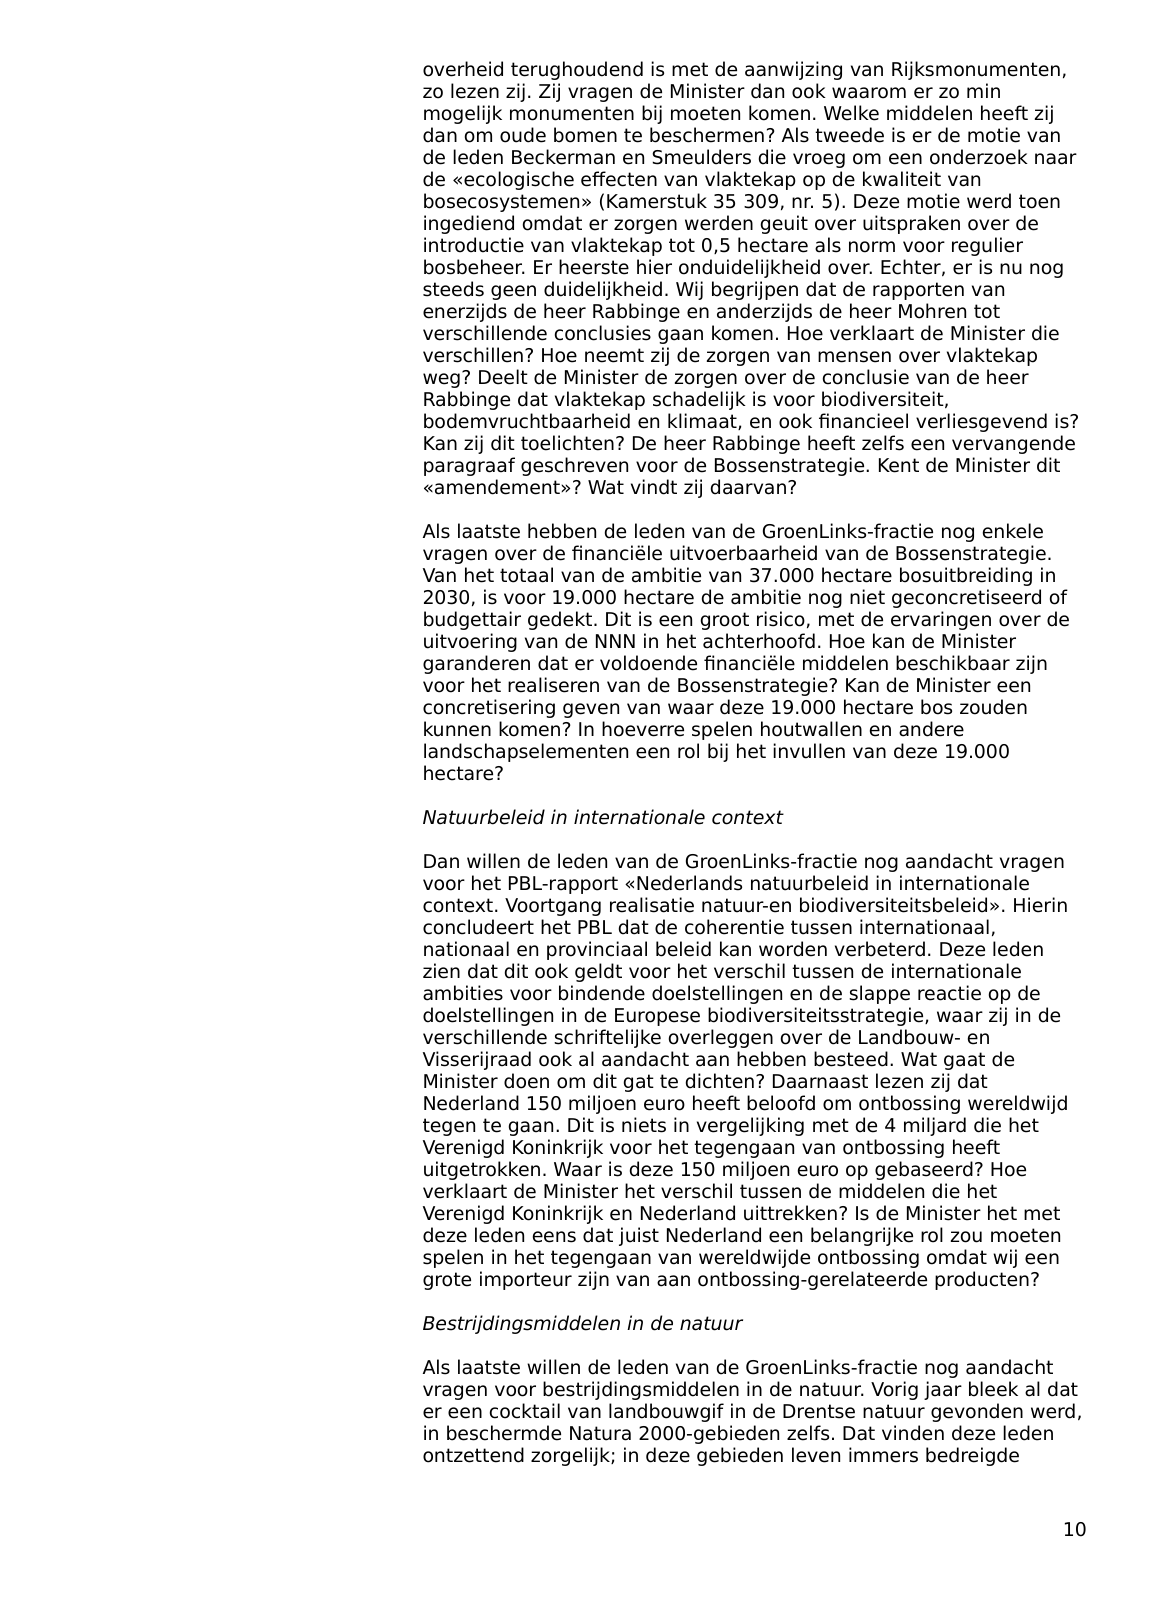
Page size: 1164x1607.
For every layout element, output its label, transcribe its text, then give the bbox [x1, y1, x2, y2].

text Als laatste hebben de leden van de GroenLinks-fractie nog enkele vragen over de financiële uitvoerbaarheid van de Bossenstrategie. Van het totaal van de ambitie van 37.000 hectare bosuitbreiding in 2030, is voor 19.000 hectare de ambitie nog niet geconcretiseerd of budgettair gedekt. Dit is een groot risico, met de ervaringen over de uitvoering van de NNN in het achterhoofd. Hoe kan de Minister garanderen dat er voldoende financiële middelen beschikbaar zijn voor het realiseren van de Bossenstrategie? Kan de Minister een concretisering geven van waar deze 19.000 hectare bos zouden kunnen komen? In hoeverre spelen houtwallen en andere landschapselementen een rol bij het invullen van deze 19.000 hectare? [422, 521, 1087, 784]
text overheid terughoudend is met de aanwijzing van Rijksmonumenten, zo lezen zij. Zij vragen de Minister dan ook waarom er zo min mogelijk monumenten bij moeten komen. Welke middelen heeft zij dan om oude bomen te beschermen? Als tweede is er de motie van de leden Beckerman en Smeulders die vroeg om een onderzoek naar de «ecologische effecten van vlaktekap op de kwaliteit van bosecosystemen» (Kamerstuk 35 309, nr. 5). Deze motie werd toen ingediend omdat er zorgen werden geuit over uitspraken over de introductie van vlaktekap tot 0,5 hectare als norm voor regulier bosbeheer. Er heerste hier onduidelijkheid over. Echter, er is nu nog steeds geen duidelijkheid. Wij begrijpen dat de rapporten van enerzijds de heer Rabbinge en anderzijds de heer Mohren tot verschillende conclusies gaan komen. Hoe verklaart de Minister die verschillen? Hoe neemt zij de zorgen van mensen over vlaktekap weg? Deelt de Minister de zorgen over de conclusie van de heer Rabbinge dat vlaktekap schadelijk is voor biodiversiteit, bodemvruchtbaarheid en klimaat, en ook financieel verliesgevend is? Kan zij dit toelichten? De heer Rabbinge heeft zelfs een vervangende paragraaf geschreven voor de Bossenstrategie. Kent de Minister dit «amendement»? Wat vindt zij daarvan? [422, 59, 1087, 499]
subtitle Natuurbeleid in internationale context [422, 807, 1087, 829]
text Als laatste willen de leden van de GroenLinks-fractie nog aandacht vragen voor bestrijdingsmiddelen in de natuur. Vorig jaar bleek al dat er een cocktail van landbouwgif in de Drentse natuur gevonden werd, in beschermde Natura 2000-gebieden zelfs. Dat vinden deze leden ontzettend zorgelijk; in deze gebieden leven immers bedreigde [422, 1357, 1087, 1467]
subtitle Bestrijdingsmiddelen in de natuur [422, 1313, 1087, 1335]
text Dan willen de leden van de GroenLinks-fractie nog aandacht vragen voor het PBL-rapport «Nederlands natuurbeleid in internationale context. Voortgang realisatie natuur-en biodiversiteitsbeleid». Hierin concludeert het PBL dat de coherentie tussen internationaal, nationaal en provinciaal beleid kan worden verbeterd. Deze leden zien dat dit ook geldt voor het verschil tussen de internationale ambities voor bindende doelstellingen en de slappe reactie op de doelstellingen in de Europese biodiversiteitsstrategie, waar zij in de verschillende schriftelijke overleggen over de Landbouw- en Visserijraad ook al aandacht aan hebben besteed. Wat gaat de Minister doen om dit gat te dichten? Daarnaast lezen zij dat Nederland 150 miljoen euro heeft beloofd om ontbossing wereldwijd tegen te gaan. Dit is niets in vergelijking met de 4 miljard die het Verenigd Koninkrijk voor het tegengaan van ontbossing heeft uitgetrokken. Waar is deze 150 miljoen euro op gebaseerd? Hoe verklaart de Minister het verschil tussen de middelen die het Verenigd Koninkrijk en Nederland uittrekken? Is de Minister het met deze leden eens dat juist Nederland een belangrijke rol zou moeten spelen in het tegengaan van wereldwijde ontbossing omdat wij een grote importeur zijn van aan ontbossing-gerelateerde producten? [422, 851, 1087, 1291]
